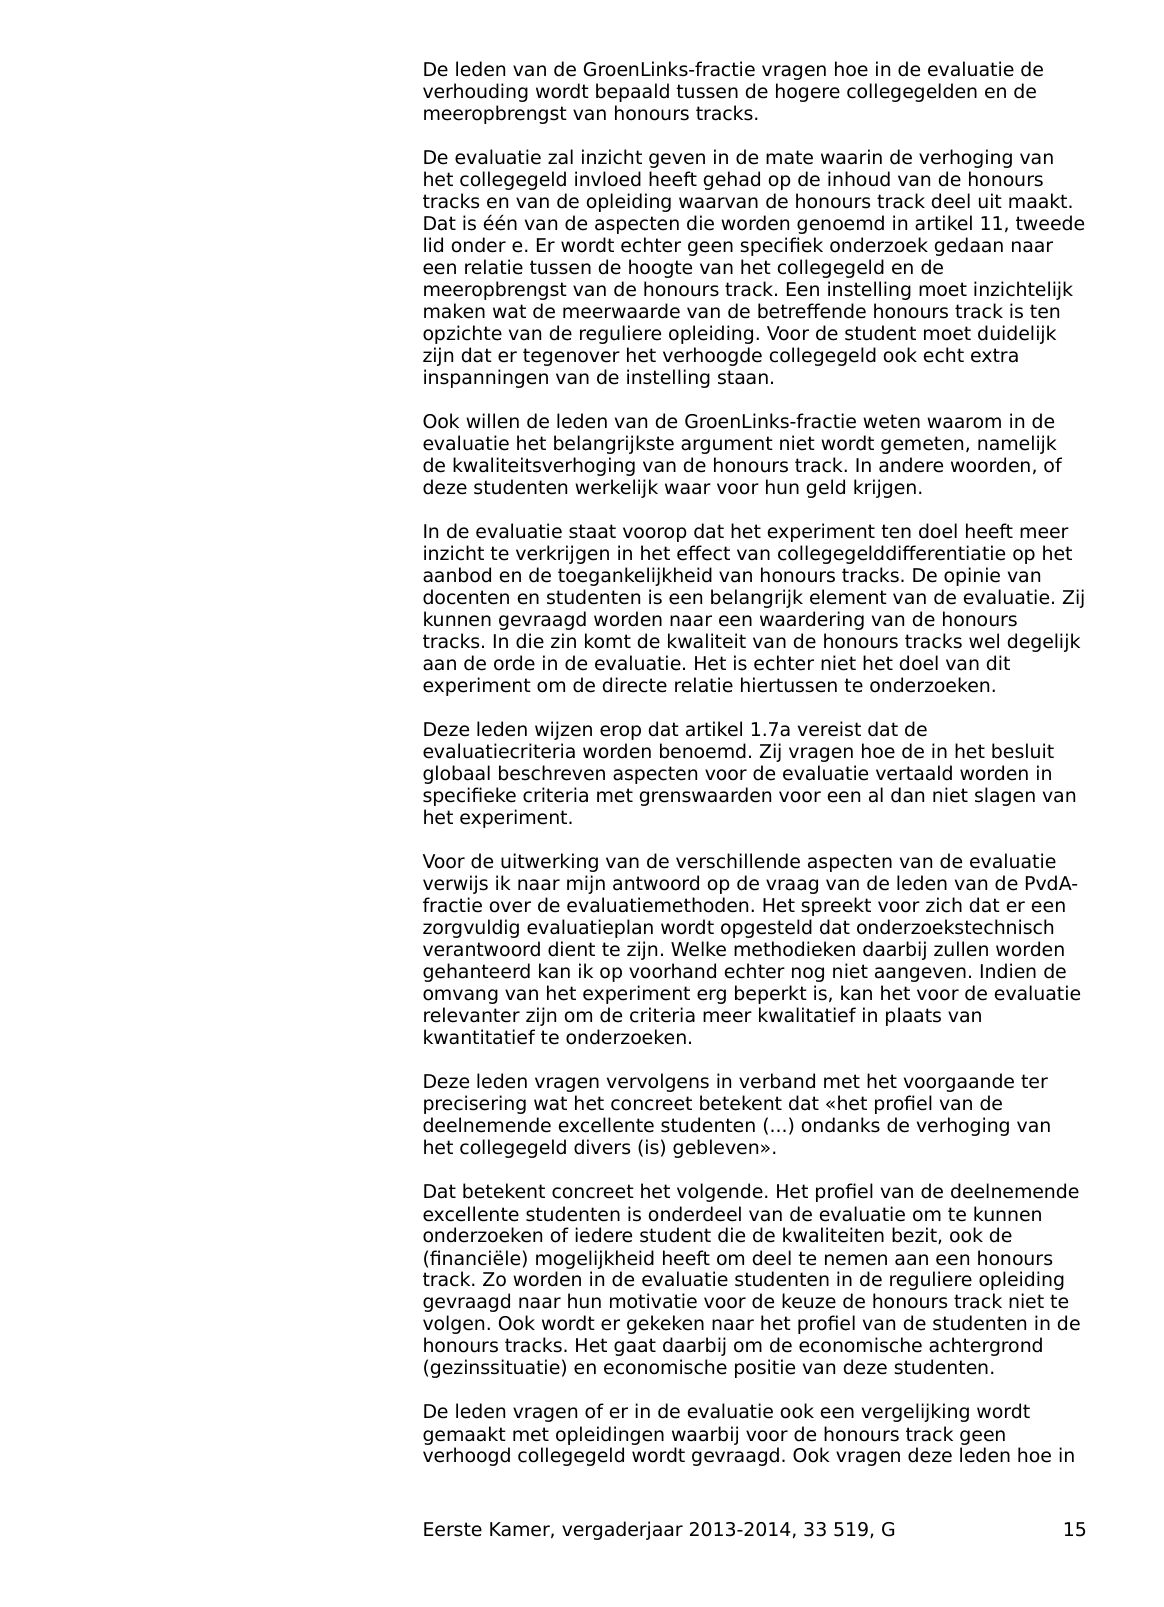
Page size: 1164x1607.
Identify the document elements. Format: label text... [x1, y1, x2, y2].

text De leden van de GroenLinks-fractie vragen hoe in de evaluatie de verhouding wordt bepaald tussen de hogere collegegelden en de meeropbrengst van honours tracks. [422, 59, 1087, 125]
text Dat betekent concreet het volgende. Het profiel van de deelnemende excellente studenten is onderdeel van de evaluatie om te kunnen onderzoeken of iedere student die de kwaliteiten bezit, ook de (financiële) mogelijkheid heeft om deel te nemen aan een honours track. Zo worden in de evaluatie studenten in de reguliere opleiding gevraagd naar hun motivatie voor de keuze de honours track niet te volgen. Ook wordt er gekeken naar het profiel van de studenten in de honours tracks. Het gaat daarbij om de economische achtergrond (gezinssituatie) en economische positie van deze studenten. [422, 1181, 1087, 1379]
text De leden vragen of er in de evaluatie ook een vergelijking wordt gemaakt met opleidingen waarbij voor de honours track geen verhoogd collegegeld wordt gevraagd. Ook vragen deze leden hoe in [422, 1401, 1087, 1467]
text Deze leden wijzen erop dat artikel 1.7a vereist dat de evaluatiecriteria worden benoemd. Zij vragen hoe de in het besluit globaal beschreven aspecten voor de evaluatie vertaald worden in specifieke criteria met grenswaarden voor een al dan niet slagen van het experiment. [422, 719, 1087, 829]
text De evaluatie zal inzicht geven in de mate waarin de verhoging van het collegegeld invloed heeft gehad op de inhoud van de honours tracks en van de opleiding waarvan de honours track deel uit maakt. Dat is één van de aspecten die worden genoemd in artikel 11, tweede lid onder e. Er wordt echter geen specifiek onderzoek gedaan naar een relatie tussen de hoogte van het collegegeld en de meeropbrengst van de honours track. Een instelling moet inzichtelijk maken wat de meerwaarde van de betreffende honours track is ten opzichte van de reguliere opleiding. Voor de student moet duidelijk zijn dat er tegenover het verhoogde collegegeld ook echt extra inspanningen van de instelling staan. [422, 147, 1087, 389]
text Deze leden vragen vervolgens in verband met het voorgaande ter precisering wat het concreet betekent dat «het profiel van de deelnemende excellente studenten (...) ondanks de verhoging van het collegegeld divers (is) gebleven». [422, 1071, 1087, 1159]
text Voor de uitwerking van de verschillende aspecten van de evaluatie verwijs ik naar mijn antwoord op de vraag van de leden van de PvdA-fractie over de evaluatiemethoden. Het spreekt voor zich dat er een zorgvuldig evaluatieplan wordt opgesteld dat onderzoekstechnisch verantwoord dient te zijn. Welke methodieken daarbij zullen worden gehanteerd kan ik op voorhand echter nog niet aangeven. Indien de omvang van het experiment erg beperkt is, kan het voor de evaluatie relevanter zijn om de criteria meer kwalitatief in plaats van kwantitatief te onderzoeken. [422, 851, 1087, 1049]
text In de evaluatie staat voorop dat het experiment ten doel heeft meer inzicht te verkrijgen in het effect van collegegelddifferentiatie op het aanbod en de toegankelijkheid van honours tracks. De opinie van docenten en studenten is een belangrijk element van de evaluatie. Zij kunnen gevraagd worden naar een waardering van de honours tracks. In die zin komt de kwaliteit van de honours tracks wel degelijk aan de orde in de evaluatie. Het is echter niet het doel van dit experiment om de directe relatie hiertussen te onderzoeken. [422, 521, 1087, 697]
text Ook willen de leden van de GroenLinks-fractie weten waarom in de evaluatie het belangrijkste argument niet wordt gemeten, namelijk de kwaliteitsverhoging van de honours track. In andere woorden, of deze studenten werkelijk waar voor hun geld krijgen. [422, 411, 1087, 499]
